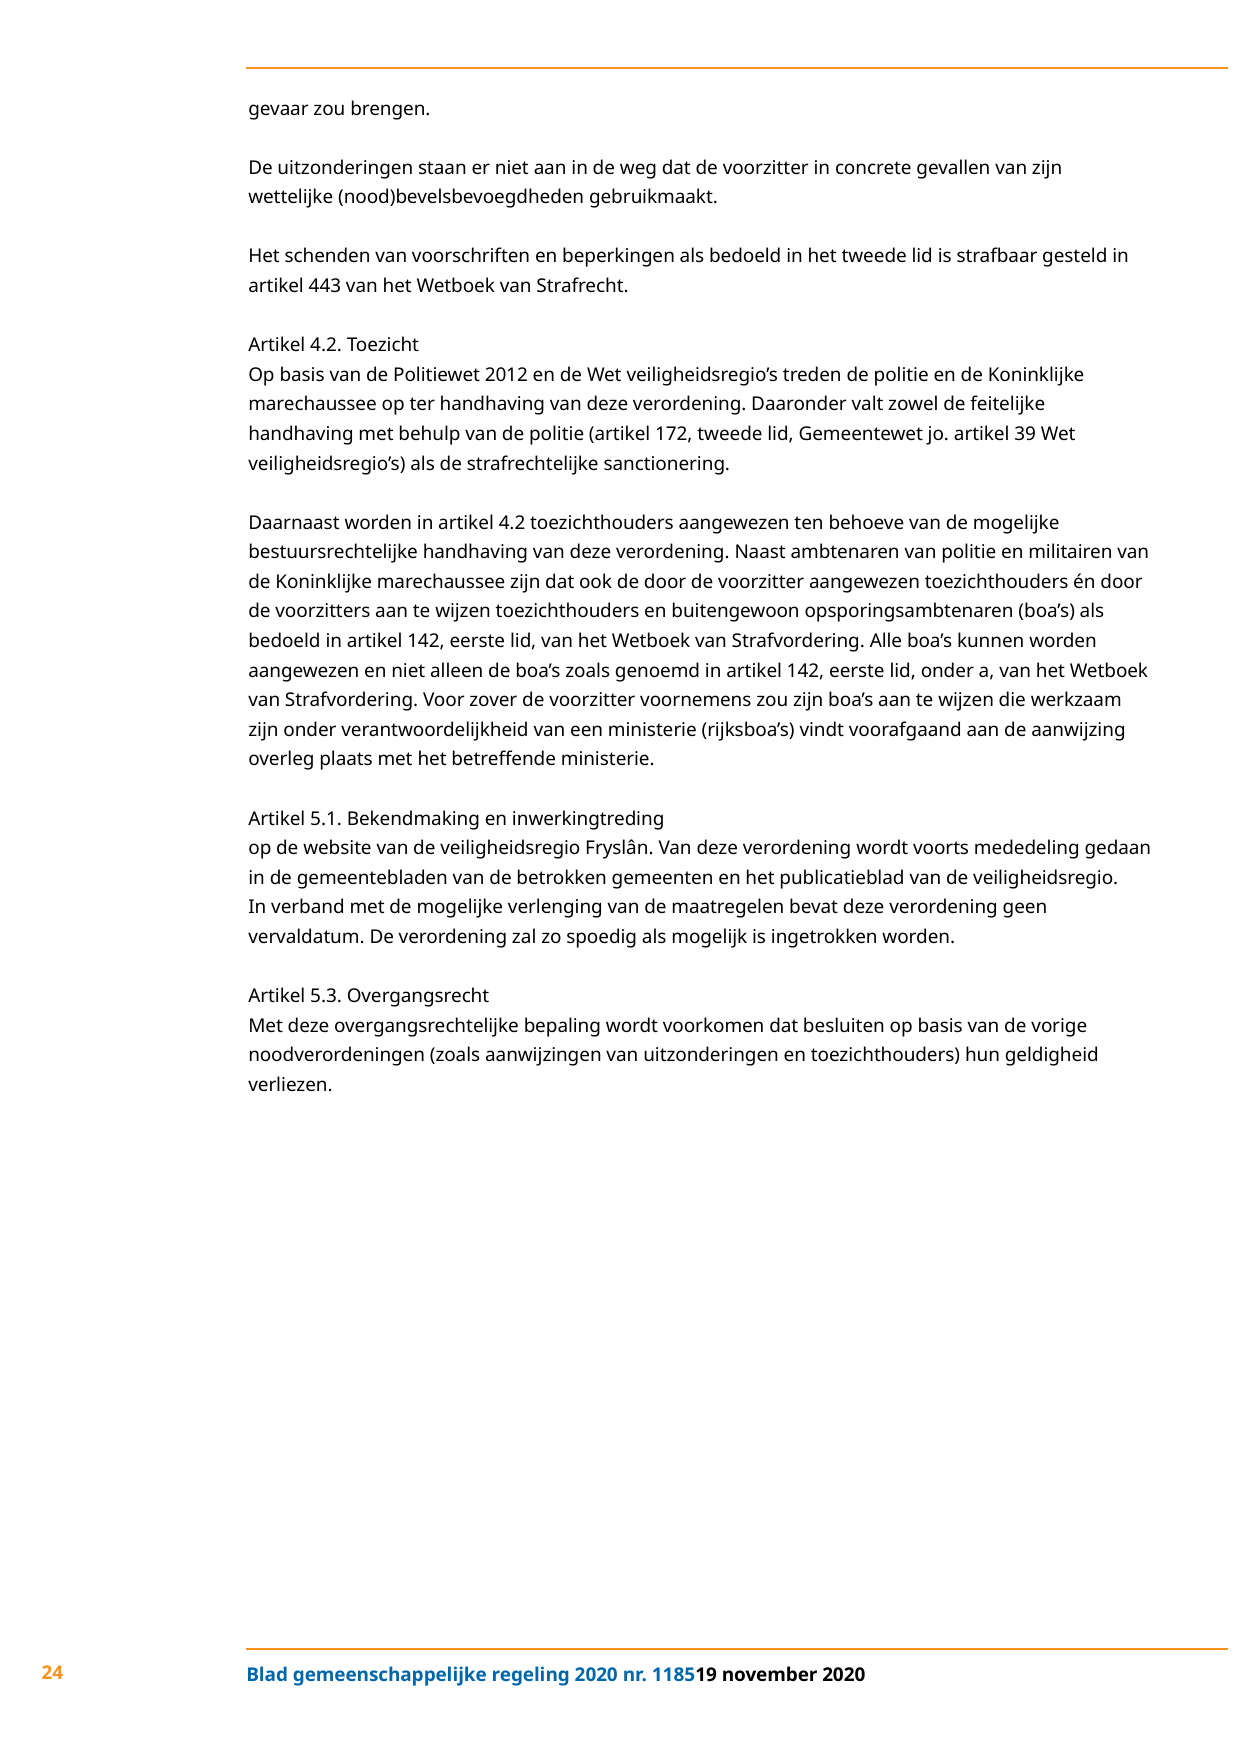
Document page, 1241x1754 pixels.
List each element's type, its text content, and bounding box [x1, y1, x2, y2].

text De uitzonderingen staan er niet aan in de weg dat de voorzitter in concrete gevallen van zijn wettelijke (nood)bevelsbevoegdheden gebruikmaakt. [248, 154, 1152, 209]
text In verband met de mogelijke verlenging van de maatregelen bevat deze verordening geen vervaldatum. De verordening zal zo spoedig als mogelijk is ingetrokken worden. [248, 893, 1152, 949]
text Artikel 5.3. Overgangsrecht [248, 982, 1152, 1008]
text Op basis van de Politiewet 2012 en de Wet veiligheidsregio’s treden de politie en de Koninklijke marechaussee op ter handhaving van deze verordening. Daaronder valt zowel de feitelijke handhaving met behulp van de politie (artikel 172, tweede lid, Gemeentewet jo. artikel 39 Wet veiligheidsregio’s) als de strafrechtelijke sanctionering. [248, 361, 1152, 476]
text Artikel 5.1. Bekendmaking en inwerkingtreding [248, 805, 1152, 831]
text Met deze overgangsrechtelijke bepaling wordt voorkomen dat besluiten op basis van de vorige noodverordeningen (zoals aanwijzingen van uitzonderingen en toezichthouders) hun geldigheid verliezen. [248, 1012, 1152, 1097]
picture [41, 47, 231, 172]
text Het schenden van voorschriften en beperkingen als bedoeld in het tweede lid is strafbaar gesteld in artikel 443 van het Wetboek van Strafrecht. [248, 243, 1152, 298]
text Artikel 4.2. Toezicht [248, 331, 1152, 357]
text gevaar zou brengen. [248, 95, 1152, 121]
text op de website van de veiligheidsregio Fryslân. Van deze verordening wordt voorts mededeling gedaan in de gemeentebladen van de betrokken gemeenten en het publicatieblad van de veiligheidsregio. [248, 834, 1152, 890]
text Daarnaast worden in artikel 4.2 toezichthouders aangewezen ten behoeve van de mogelijke bestuursrechtelijke handhaving van deze verordening. Naast ambtenaren van politie en militairen van de Koninklijke marechaussee zijn dat ook de door de voorzitter aangewezen toezichthouders én door de voorzitters aan te wijzen toezichthouders en buitengewoon opsporingsambtenaren (boa’s) als bedoeld in artikel 142, eerste lid, van het Wetboek van Strafvordering. Alle boa’s kunnen worden aangewezen en niet alleen de boa’s zoals genoemd in artikel 142, eerste lid, onder a, van het Wetboek van Strafvordering. Voor zover de voorzitter voornemens zou zijn boa’s aan te wijzen die werkzaam zijn onder verantwoordelijkheid van een ministerie (rijksboa’s) vindt voorafgaand aan de aanwijzing overleg plaats met het betreffende ministerie. [248, 509, 1152, 771]
